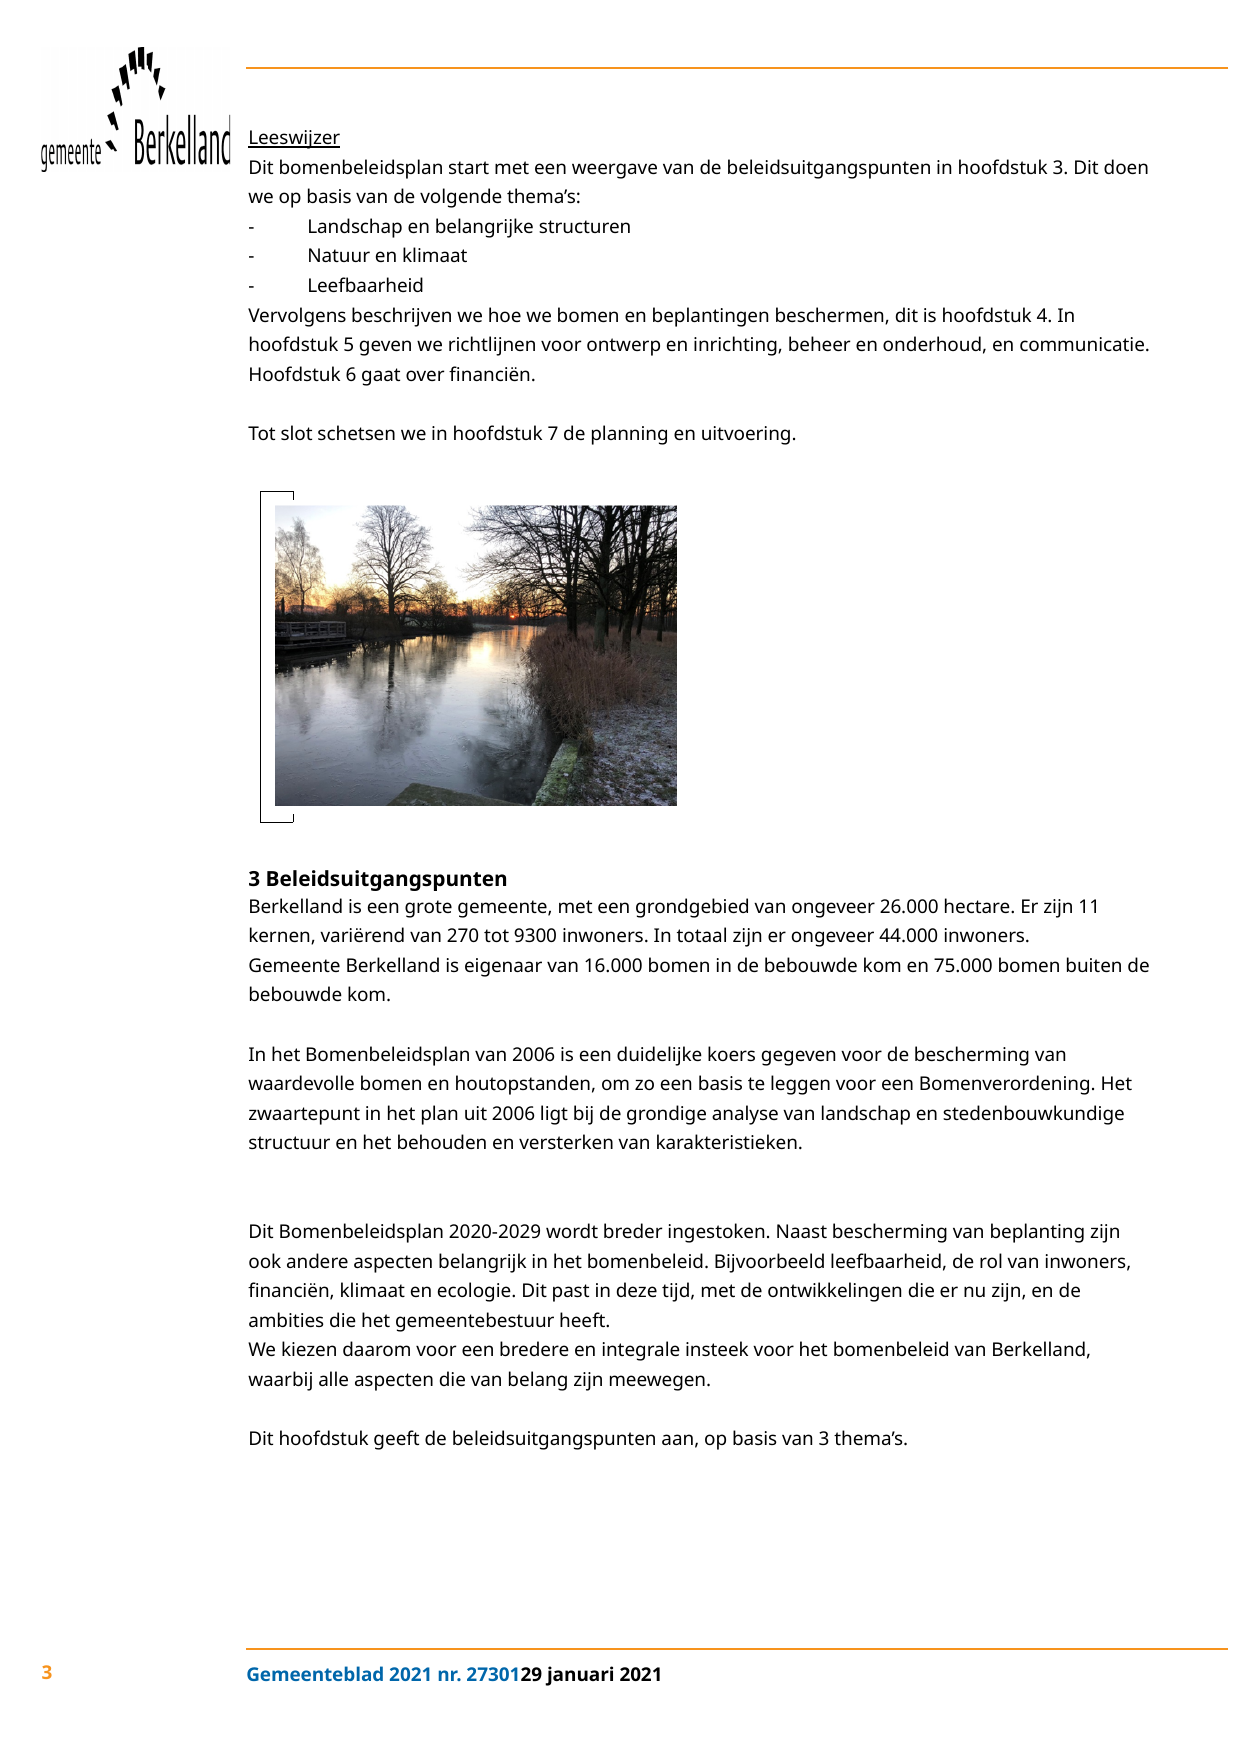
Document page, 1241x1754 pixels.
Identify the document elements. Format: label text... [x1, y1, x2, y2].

text Dit hoofdstuk geeft de beleidsuitgangspunten aan, op basis van 3 thema’s. [248, 1425, 1152, 1451]
picture [41, 47, 231, 172]
list Leefbaarheid [248, 272, 1152, 298]
text Vervolgens beschrijven we hoe we bomen en beplantingen beschermen, dit is hoofdstuk 4. In hoofdstuk 5 geven we richtlijnen voor ontwerp en inrichting, beheer en onderhoud, en communicatie. Hoofdstuk 6 gaat over financiën. [248, 302, 1152, 387]
list Natuur en klimaat [248, 243, 1152, 268]
text Dit bomenbeleidsplan start met een weergave van de beleidsuitgangspunten in hoofdstuk 3. Dit doen we op basis van de volgende thema’s: [248, 154, 1152, 209]
text In het Bomenbeleidsplan van 2006 is een duidelijke koers gegeven voor de bescherming van waardevolle bomen en houtopstanden, om zo een basis te leggen voor een Bomenverordening. Het zwaartepunt in het plan uit 2006 ligt bij de grondige analyse van landschap en stedenbouwkundige structuur en het behouden en versterken van karakteristieken. [248, 1041, 1152, 1155]
text 3 Beleidsuitgangspunten [248, 864, 1152, 893]
text Dit Bomenbeleidsplan 2020-2029 wordt breder ingestoken. Naast bescherming van beplanting zijn ook andere aspecten belangrijk in het bomenbeleid. Bijvoorbeeld leefbaarheid, de rol van inwoners, financiën, klimaat en ecologie. Dit past in deze tijd, met de ontwikkelingen die er nu zijn, en de ambities die het gemeentebestuur heeft. [248, 1218, 1152, 1333]
text Tot slot schetsen we in hoofdstuk 7 de planning en uitvoering. [248, 420, 1152, 446]
list Landschap en belangrijke structuren [248, 213, 1152, 239]
text Leeswijzer [248, 124, 1152, 150]
text Gemeente Berkelland is eigenaar van 16.000 bomen in de bebouwde kom en 75.000 bomen buiten de bebouwde kom. [248, 952, 1152, 1007]
text Berkelland is een grote gemeente, met een grondgebied van ongeveer 26.000 hectare. Er zijn 11 kernen, variërend van 270 tot 9300 inwoners. In totaal zijn er ongeveer 44.000 inwoners. [248, 893, 1152, 948]
text We kiezen daarom voor een bredere en integrale insteek voor het bomenbeleid van Berkelland, waarbij alle aspecten die van belang zijn meewegen. [248, 1337, 1152, 1392]
picture [268, 500, 683, 814]
